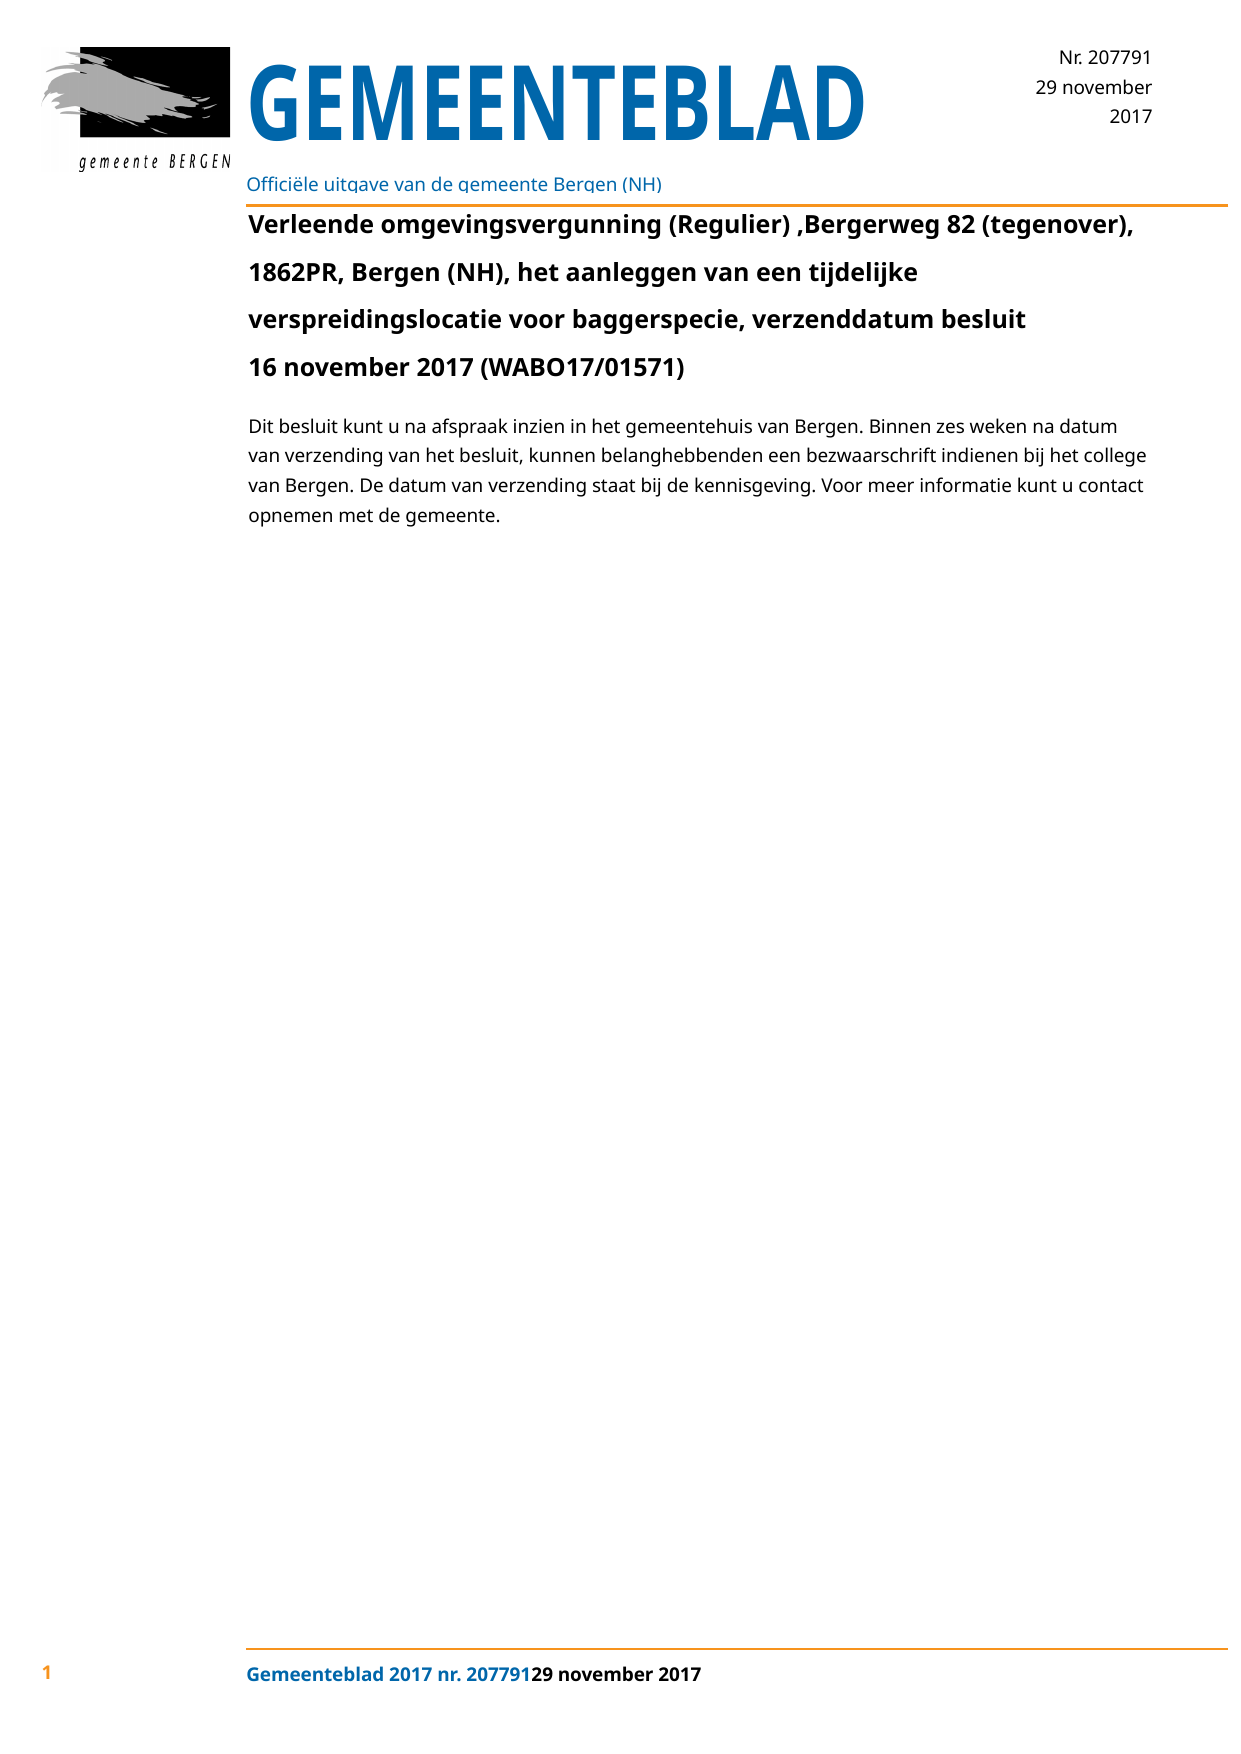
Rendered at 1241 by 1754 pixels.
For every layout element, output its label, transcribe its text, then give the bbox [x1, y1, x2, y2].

text Dit besluit kunt u na afspraak inzien in het gemeentehuis van Bergen. Binnen zes weken na datum van verzending van het besluit, kunnen belanghebbenden een bezwaarschrift indienen bij het college van Bergen. De datum van verzending staat bij de kennisgeving. Voor meer informatie kunt u contact opnemen met de gemeente. [248, 413, 1152, 528]
text Verleende omgevingsvergunning (Regulier) ,Bergerweg 82 (tegenover), 1862PR, Bergen (NH), het aanleggen van een tijdelijke verspreidingslocatie voor baggerspecie, verzenddatum besluit 16 november 2017 (WABO17/01571) [248, 207, 1152, 384]
picture [41, 47, 231, 172]
